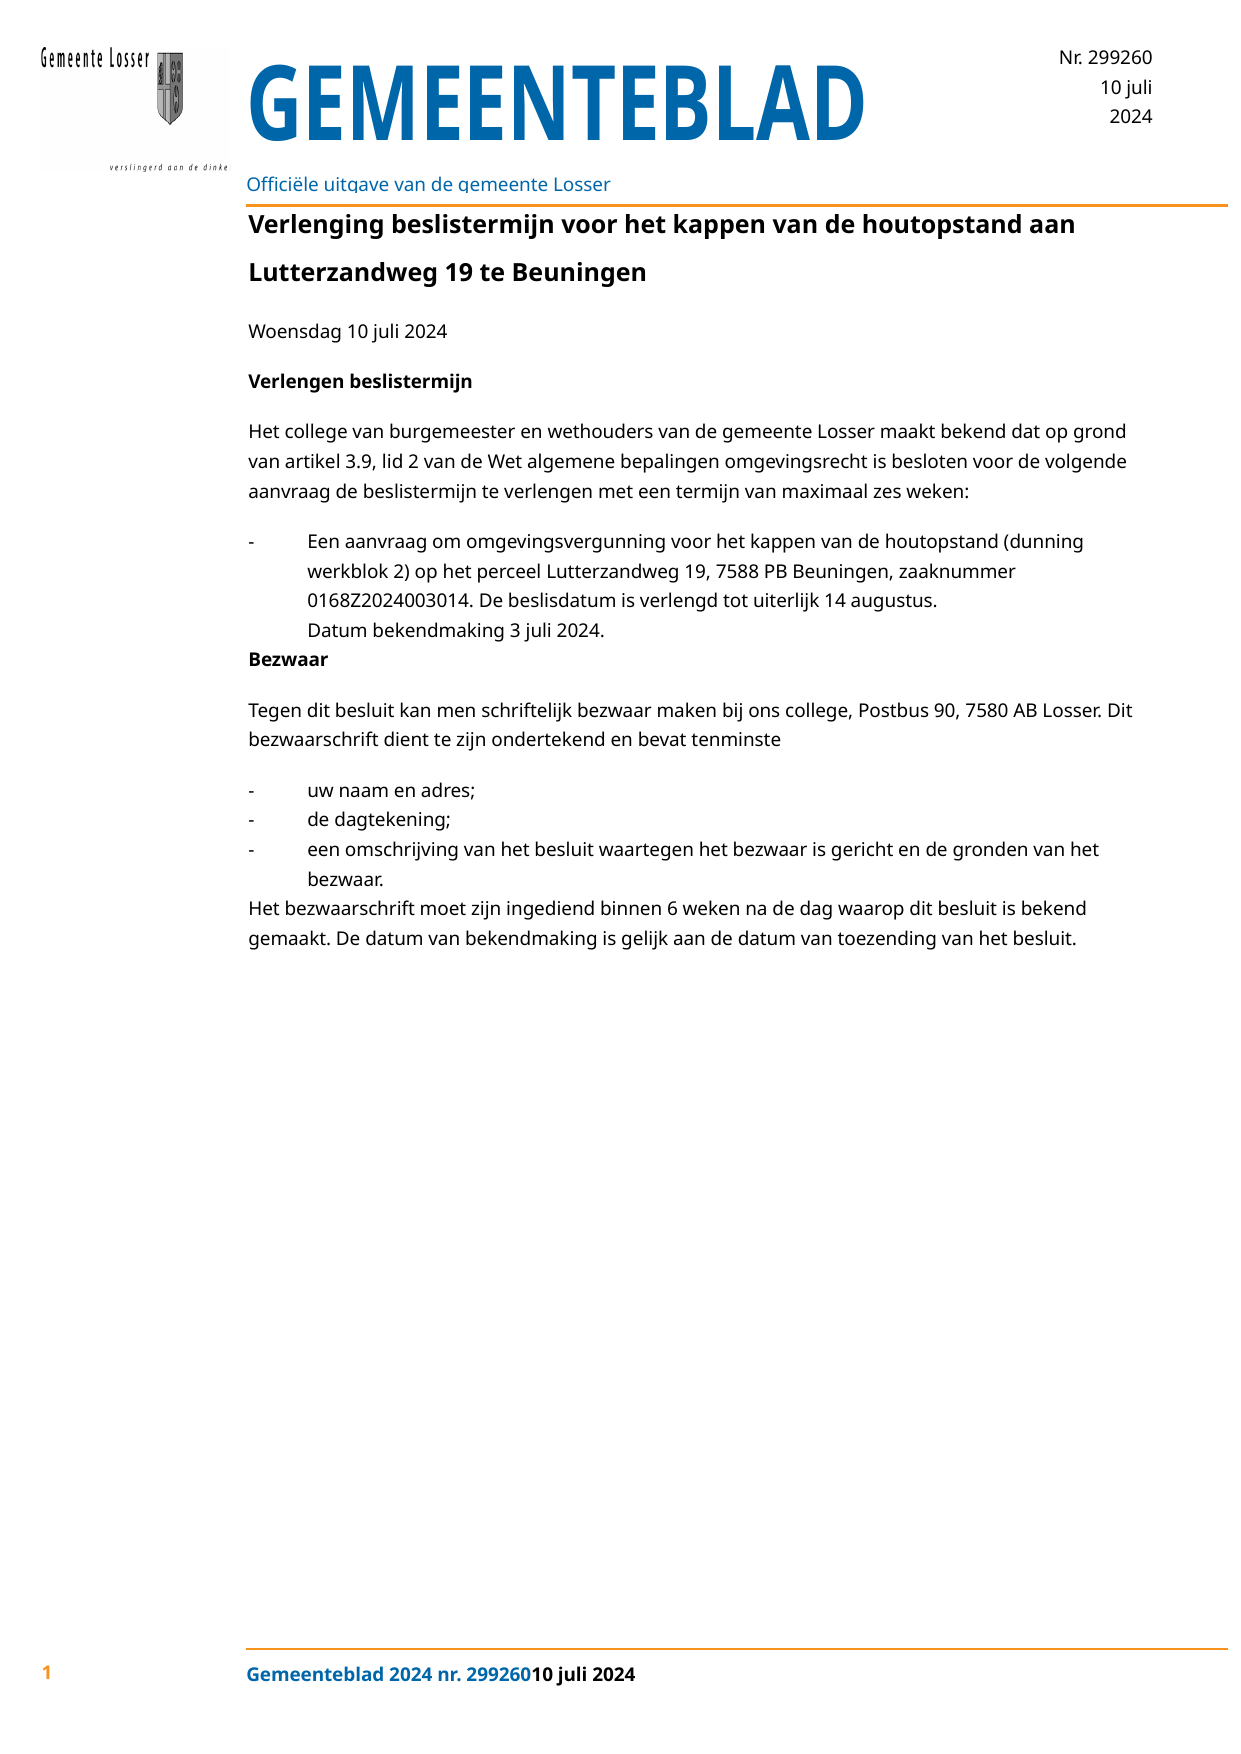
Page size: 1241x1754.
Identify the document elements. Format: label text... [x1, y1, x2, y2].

list Een aanvraag om omgevingsvergunning voor het kappen van de houtopstand (dunning werkblok 2) op het perceel Lutterzandweg 19, 7588 PB Beuningen, zaaknummer 0168Z2024003014. De beslisdatum is verlengd tot uiterlijk 14 augustus. [248, 528, 1152, 613]
text Verlengen beslistermijn [248, 368, 1152, 394]
text Tegen dit besluit kan men schriftelijk bezwaar maken bij ons college, Postbus 90, 7580 AB Losser. Dit bezwaarschrift dient te zijn ondertekend en bevat tenminste [248, 697, 1152, 752]
text Het bezwaarschrift moet zijn ingediend binnen 6 weken na de dag waarop dit besluit is bekend gemaakt. De datum van bekendmaking is gelijk aan de datum van toezending van het besluit. [248, 895, 1152, 951]
text Het college van burgemeester en wethouders van de gemeente Losser maakt bekend dat op grond van artikel 3.9, lid 2 van de Wet algemene bepalingen omgevingsrecht is besloten voor de volgende aanvraag de beslistermijn te verlengen met een termijn van maximaal zes weken: [248, 419, 1152, 504]
list Datum bekendmaking 3 juli 2024. [248, 617, 1152, 643]
text Bezwaar [248, 647, 1152, 672]
list de dagtekening; [248, 807, 1152, 832]
text Woensdag 10 juli 2024 [248, 318, 1152, 344]
list een omschrijving van het besluit waartegen het bezwaar is gericht en de gronden van het bezwaar. [248, 836, 1152, 892]
picture [41, 47, 231, 172]
text Verlenging beslistermijn voor het kappen van de houtopstand aan Lutterzandweg 19 te Beuningen [248, 207, 1152, 288]
list uw naam en adres; [248, 777, 1152, 803]
